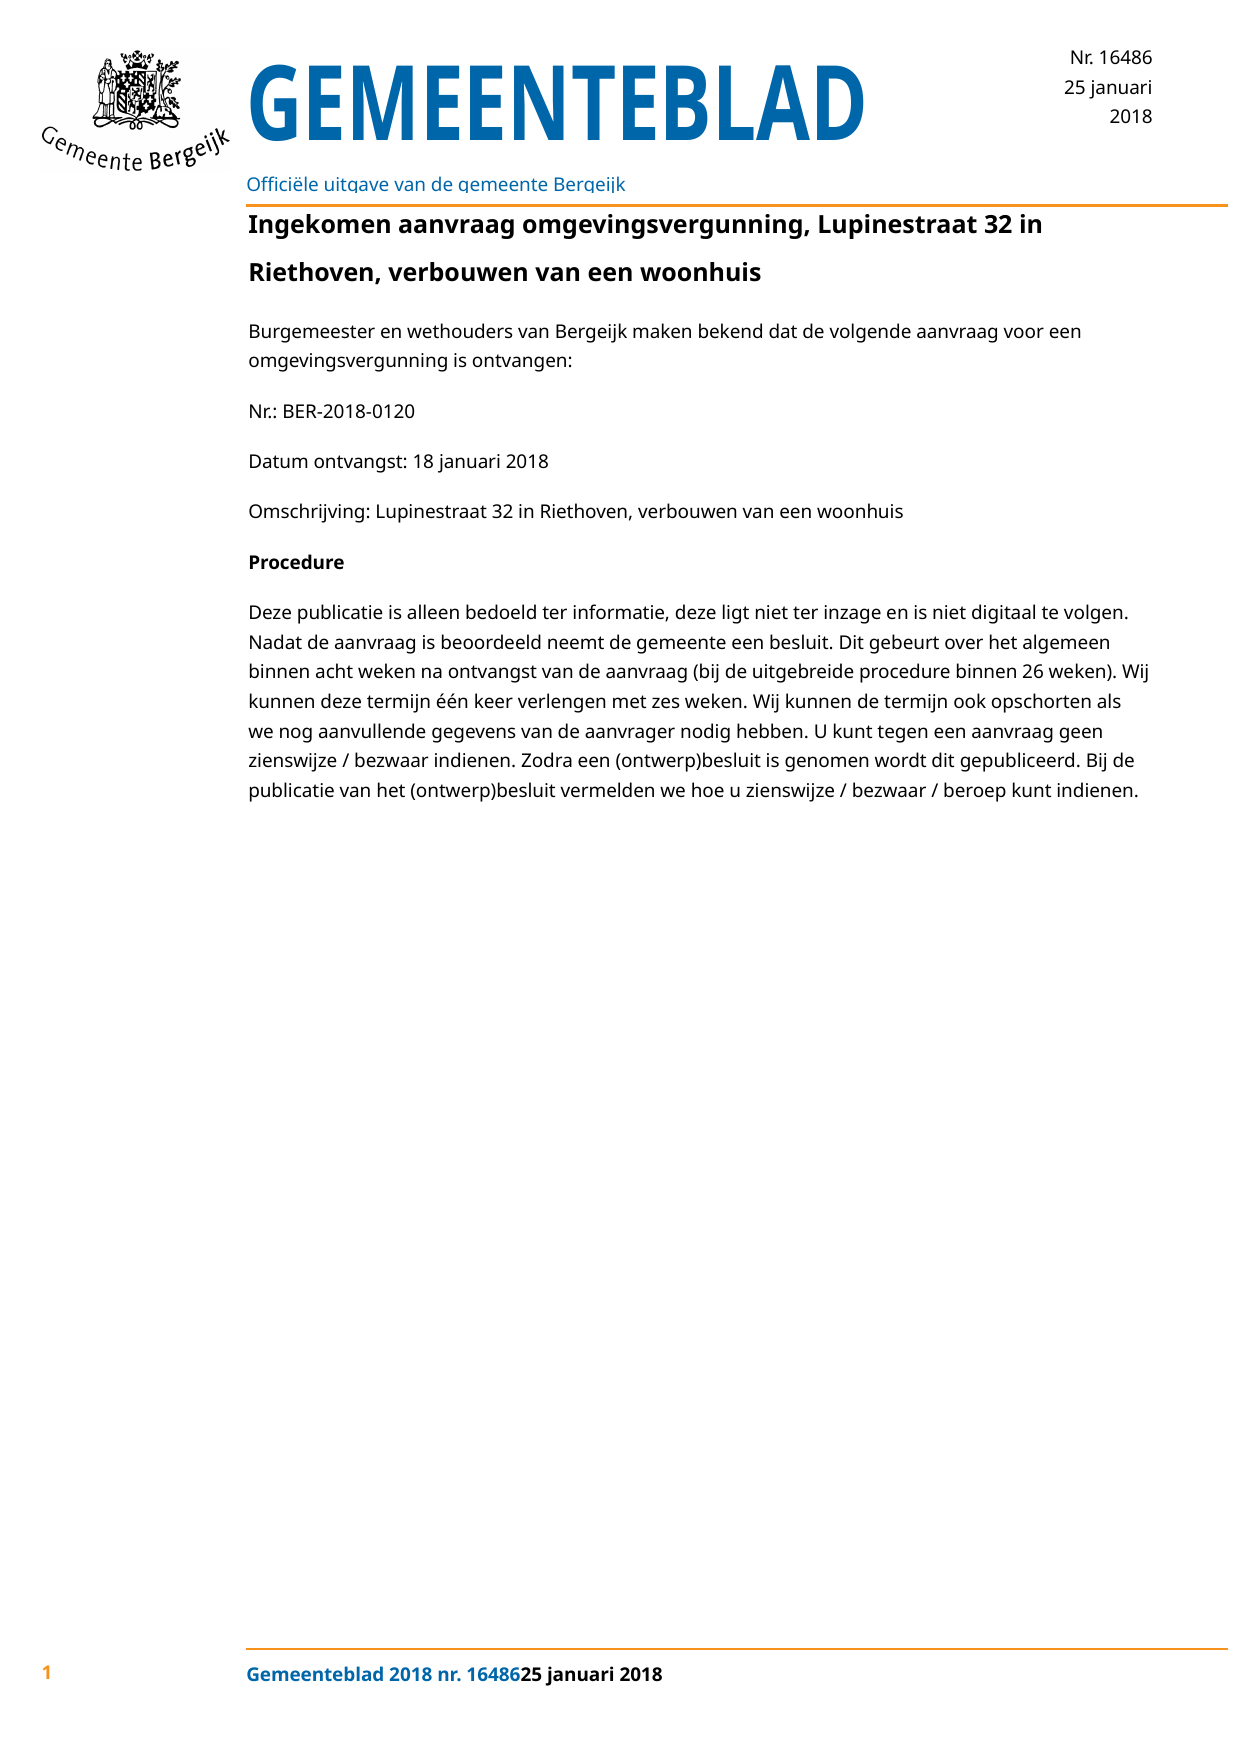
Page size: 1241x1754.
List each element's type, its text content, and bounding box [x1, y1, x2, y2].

text Nr.: BER-2018-0120 [248, 398, 1152, 424]
text Omschrijving: Lupinestraat 32 in Riethoven, verbouwen van een woonhuis [248, 499, 1152, 524]
text Burgemeester en wethouders van Bergeijk maken bekend dat de volgende aanvraag voor een omgevingsvergunning is ontvangen: [248, 318, 1152, 373]
text Datum ontvangst: 18 januari 2018 [248, 448, 1152, 474]
text Deze publicatie is alleen bedoeld ter informatie, deze ligt niet ter inzage en is niet digitaal te volgen. Nadat de aanvraag is beoordeeld neemt de gemeente een besluit. Dit gebeurt over het algemeen binnen acht weken na ontvangst van de aanvraag (bij de uitgebreide procedure binnen 26 weken). Wij kunnen deze termijn één keer verlengen met zes weken. Wij kunnen de termijn ook opschorten als we nog aanvullende gegevens van de aanvrager nodig hebben. U kunt tegen een aanvraag geen zienswijze / bezwaar indienen. Zodra een (ontwerp)besluit is genomen wordt dit gepubliceerd. Bij de publicatie van het (ontwerp)besluit vermelden we hoe u zienswijze / bezwaar / beroep kunt indienen. [248, 599, 1152, 803]
text Procedure [248, 549, 1152, 575]
picture [41, 47, 231, 172]
text Ingekomen aanvraag omgevingsvergunning, Lupinestraat 32 in Riethoven, verbouwen van een woonhuis [248, 207, 1152, 288]
